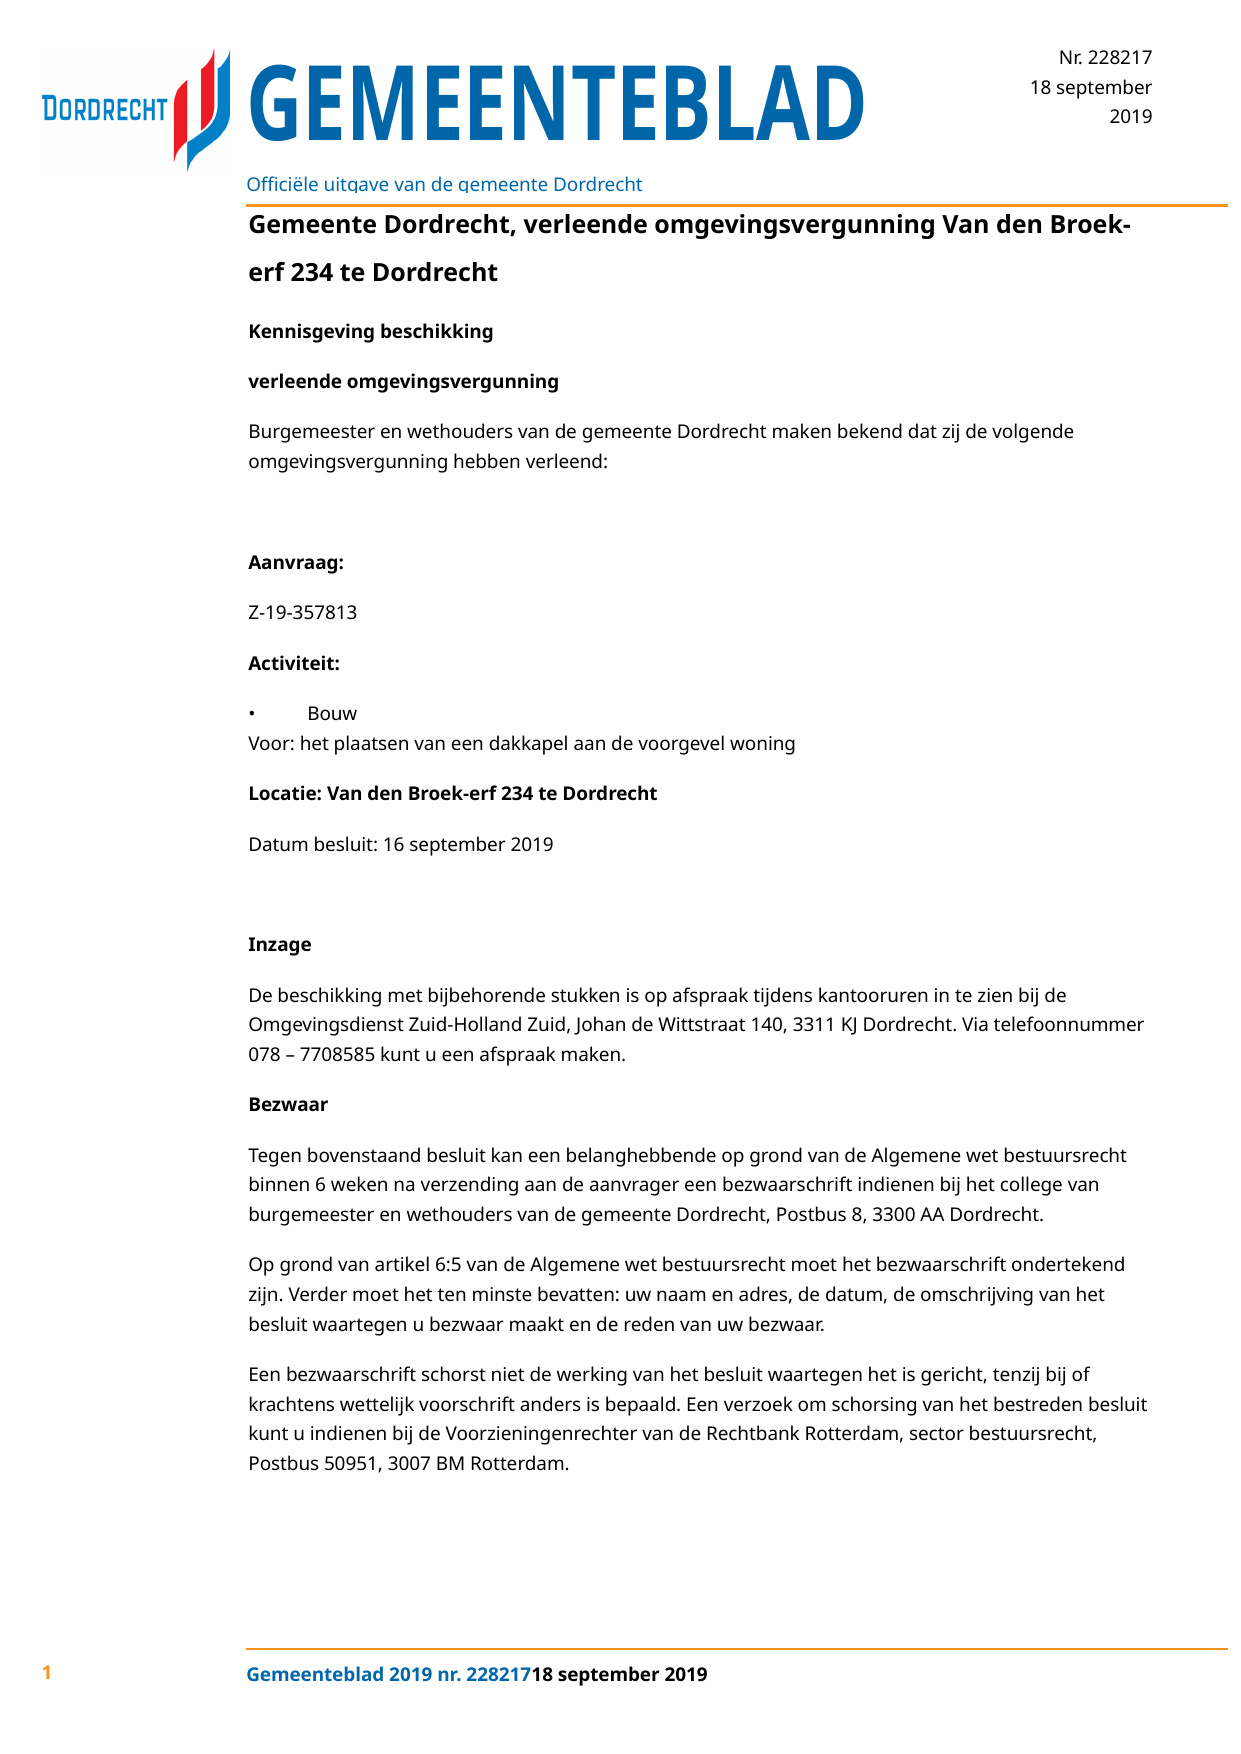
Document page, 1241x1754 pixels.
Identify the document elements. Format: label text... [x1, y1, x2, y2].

text Burgemeester en wethouders van de gemeente Dordrecht maken bekend dat zij de volgende omgevingsvergunning hebben verleend: [248, 419, 1152, 474]
text Activiteit: [248, 650, 1152, 676]
text Inzage [248, 932, 1152, 957]
text Een bezwaarschrift schorst niet de werking van het besluit waartegen het is gericht, tenzij bij of krachtens wettelijk voorschrift anders is bepaald. Een verzoek om schorsing van het bestreden besluit kunt u indienen bij de Voorzieningenrechter van de Rechtbank Rotterdam, sector bestuursrecht, Postbus 50951, 3007 BM Rotterdam. [248, 1361, 1152, 1476]
text Aanvraag: [248, 549, 1152, 575]
text Voor: het plaatsen van een dakkapel aan de voorgevel woning [248, 730, 1152, 756]
text Z-19-357813 [248, 599, 1152, 625]
text Op grond van artikel 6:5 van de Algemene wet bestuursrecht moet het bezwaarschrift ondertekend zijn. Verder moet het ten minste bevatten: uw naam en adres, de datum, de omschrijving van het besluit waartegen u bezwaar maakt en de reden van uw bezwaar. [248, 1252, 1152, 1337]
list Bouw [248, 700, 1152, 726]
text Kennisgeving beschikking [248, 318, 1152, 344]
text De beschikking met bijbehorende stukken is op afspraak tijdens kantooruren in te zien bij de Omgevingsdienst Zuid-Holland Zuid, Johan de Wittstraat 140, 3311 KJ Dordrecht. Via telefoonnummer 078 – 7708585 kunt u een afspraak maken. [248, 982, 1152, 1067]
text Locatie: Van den Broek-erf 234 te Dordrecht [248, 780, 1152, 806]
text Tegen bovenstaand besluit kan een belanghebbende op grond van de Algemene wet bestuursrecht binnen 6 weken na verzending aan de aanvrager een bezwaarschrift indienen bij het college van burgemeester en wethouders van de gemeente Dordrecht, Postbus 8, 3300 AA Dordrecht. [248, 1142, 1152, 1227]
text Datum besluit: 16 september 2019 [248, 831, 1152, 857]
text Gemeente Dordrecht, verleende omgevingsvergunning Van den Broek-erf 234 te Dordrecht [248, 207, 1152, 288]
text Bezwaar [248, 1092, 1152, 1117]
picture [41, 47, 231, 172]
text verleende omgevingsvergunning [248, 368, 1152, 394]
